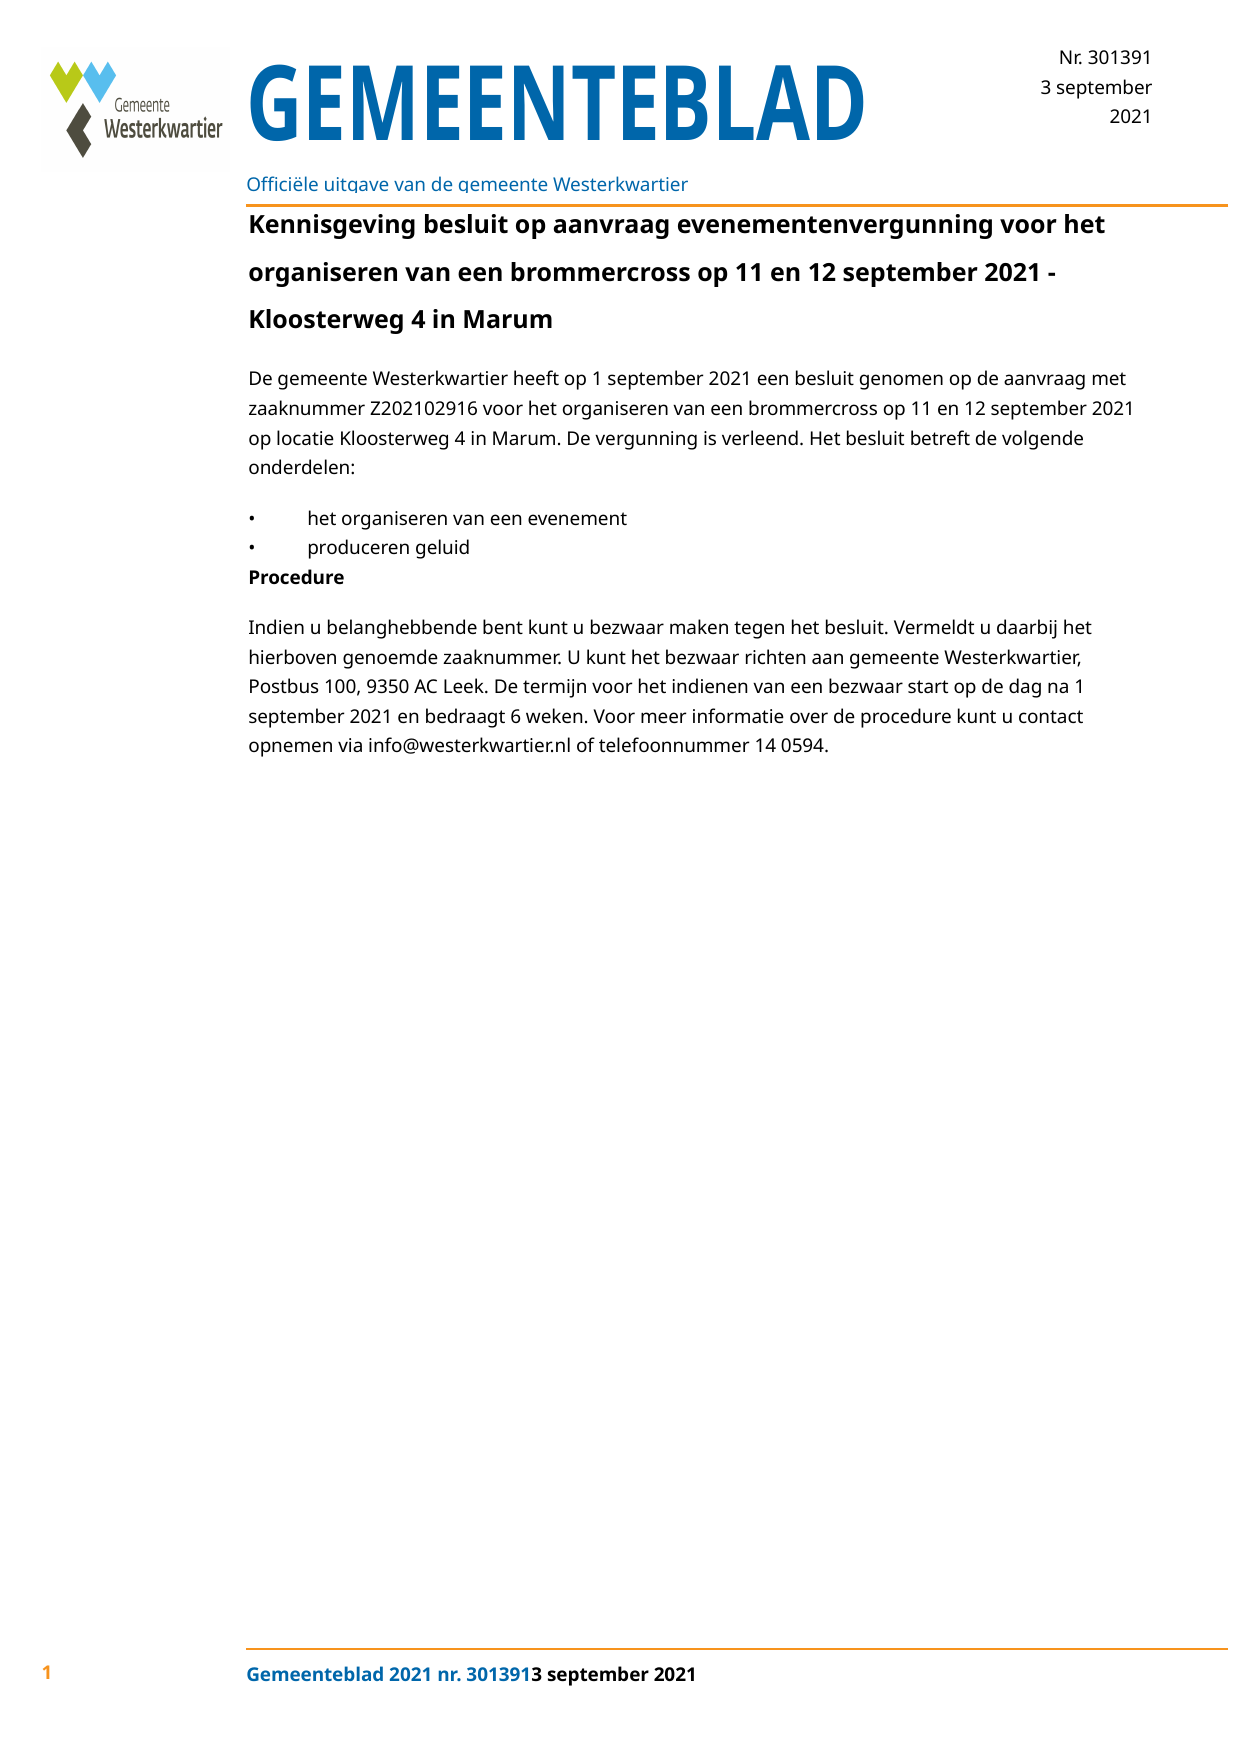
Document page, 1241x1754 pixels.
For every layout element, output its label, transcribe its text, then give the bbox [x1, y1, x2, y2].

text Kennisgeving besluit op aanvraag evenementenvergunning voor het organiseren van een brommercross op 11 en 12 september 2021 - Kloosterweg 4 in Marum [248, 207, 1152, 336]
list het organiseren van een evenement [248, 505, 1152, 530]
text Indien u belanghebbende bent kunt u bezwaar maken tegen het besluit. Vermeldt u daarbij het hierboven genoemde zaaknummer. U kunt het bezwaar richten aan gemeente Westerkwartier, Postbus 100, 9350 AC Leek. De termijn voor het indienen van een bezwaar start op de dag na 1 september 2021 en bedraagt 6 weken. Voor meer informatie over de procedure kunt u contact opnemen via info@westerkwartier.nl of telefoonnummer 14 0594. [248, 614, 1152, 758]
text Procedure [248, 564, 1152, 589]
text De gemeente Westerkwartier heeft op 1 september 2021 een besluit genomen op de aanvraag met zaaknummer Z202102916 voor het organiseren van een brommercross op 11 en 12 september 2021 op locatie Kloosterweg 4 in Marum. De vergunning is verleend. Het besluit betreft de volgende onderdelen: [248, 366, 1152, 480]
list produceren geluid [248, 534, 1152, 560]
picture [41, 47, 231, 172]
